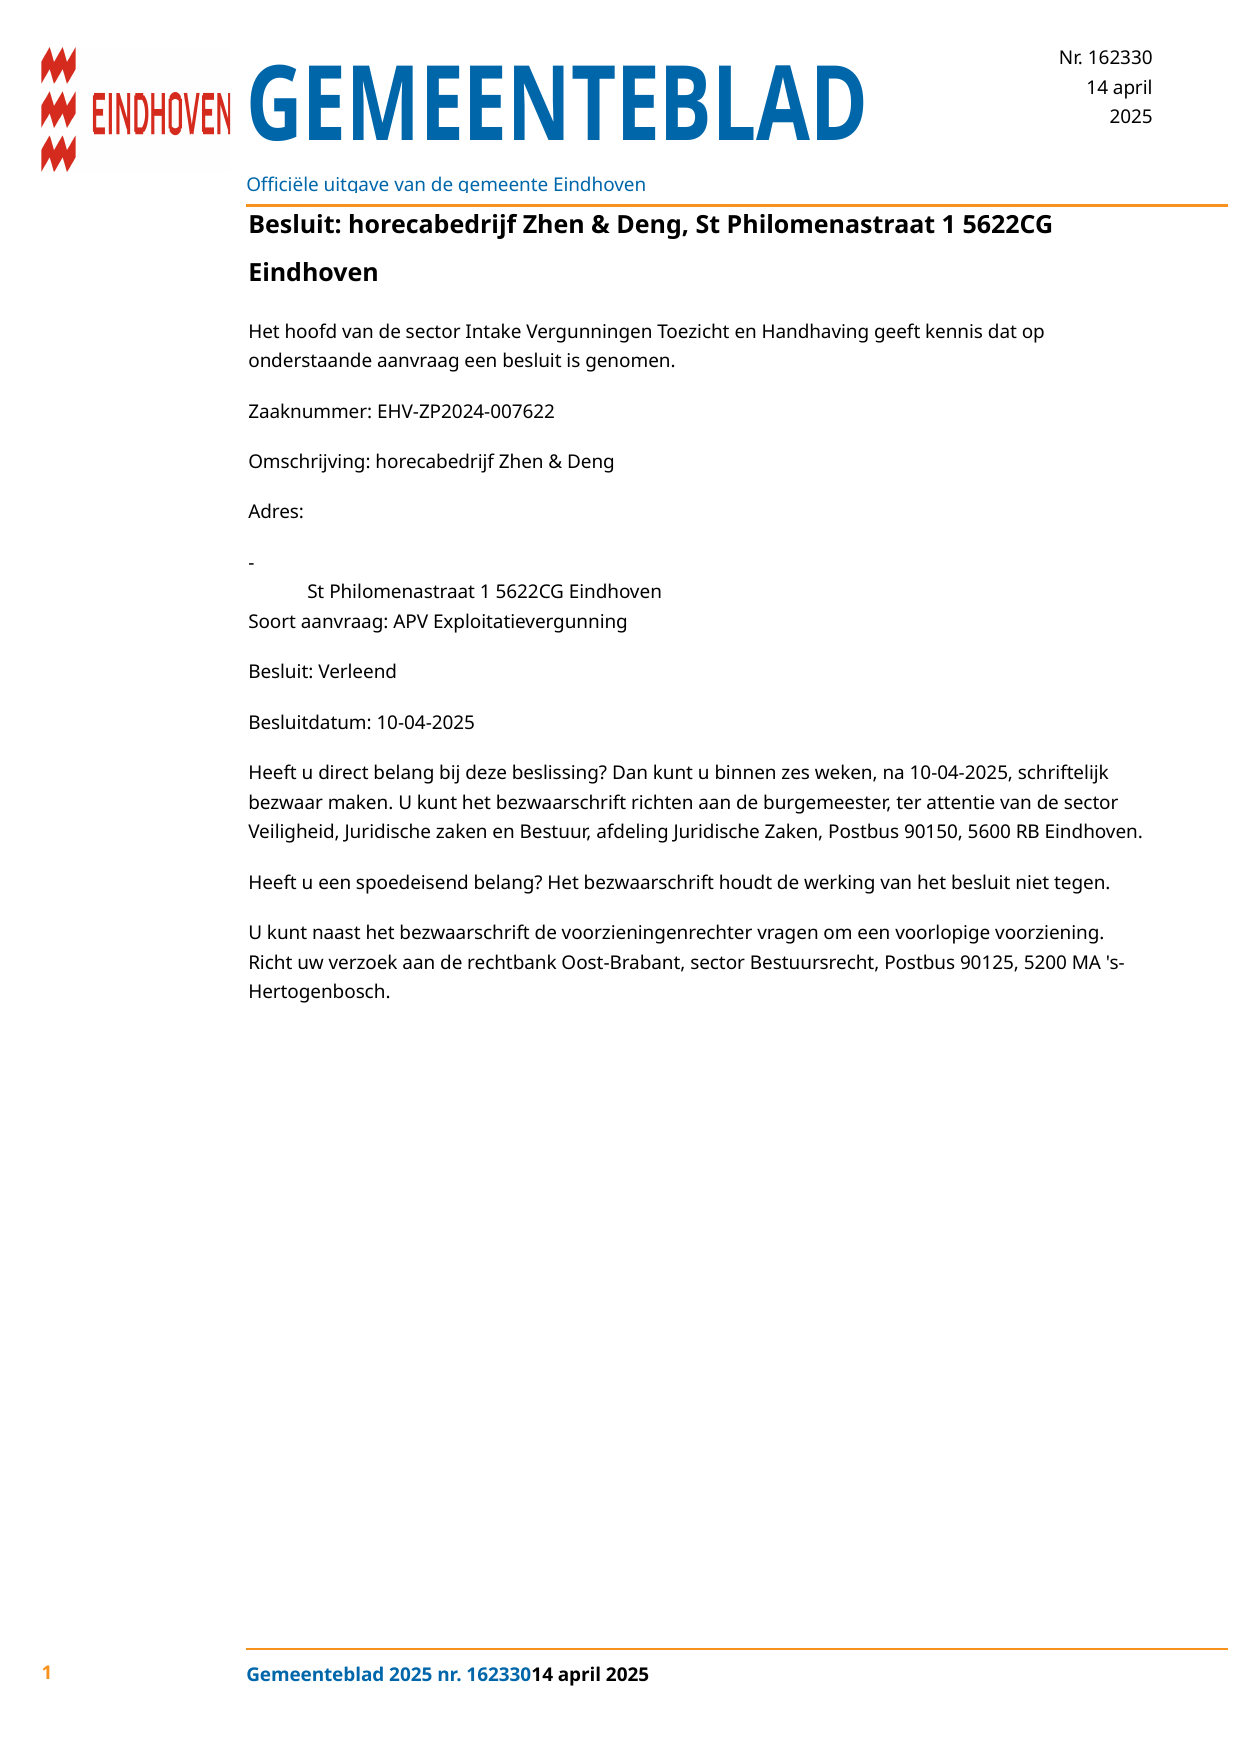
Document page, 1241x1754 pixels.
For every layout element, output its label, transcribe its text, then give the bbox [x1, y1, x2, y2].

text Besluit: horecabedrijf Zhen & Deng, St Philomenastraat 1 5622CG Eindhoven [248, 207, 1152, 288]
list St Philomenastraat 1 5622CG Eindhoven [248, 579, 1152, 604]
text Besluitdatum: 10-04-2025 [248, 709, 1152, 735]
text Besluit: Verleend [248, 659, 1152, 684]
text Het hoofd van de sector Intake Vergunningen Toezicht en Handhaving geeft kennis dat op onderstaande aanvraag een besluit is genomen. [248, 318, 1152, 373]
picture [41, 47, 231, 172]
text Heeft u een spoedeisend belang? Het bezwaarschrift houdt de werking van het besluit niet tegen. [248, 869, 1152, 895]
text Omschrijving: horecabedrijf Zhen & Deng [248, 448, 1152, 474]
text Heeft u direct belang bij deze beslissing? Dan kunt u binnen zes weken, na 10-04-2025, schriftelijk bezwaar maken. U kunt het bezwaarschrift richten aan de burgemeester, ter attentie van de sector Veiligheid, Juridische zaken en Bestuur, afdeling Juridische Zaken, Postbus 90150, 5600 RB Eindhoven. [248, 759, 1152, 844]
text Soort aanvraag: APV Exploitatievergunning [248, 608, 1152, 634]
text U kunt naast het bezwaarschrift de voorzieningenrechter vragen om een voorlopige voorziening. Richt uw verzoek aan de rechtbank Oost-Brabant, sector Bestuursrecht, Postbus 90125, 5200 MA 's-Hertogenbosch. [248, 919, 1152, 1004]
text Zaaknummer: EHV-ZP2024-007622 [248, 398, 1152, 424]
text Adres: [248, 499, 1152, 524]
